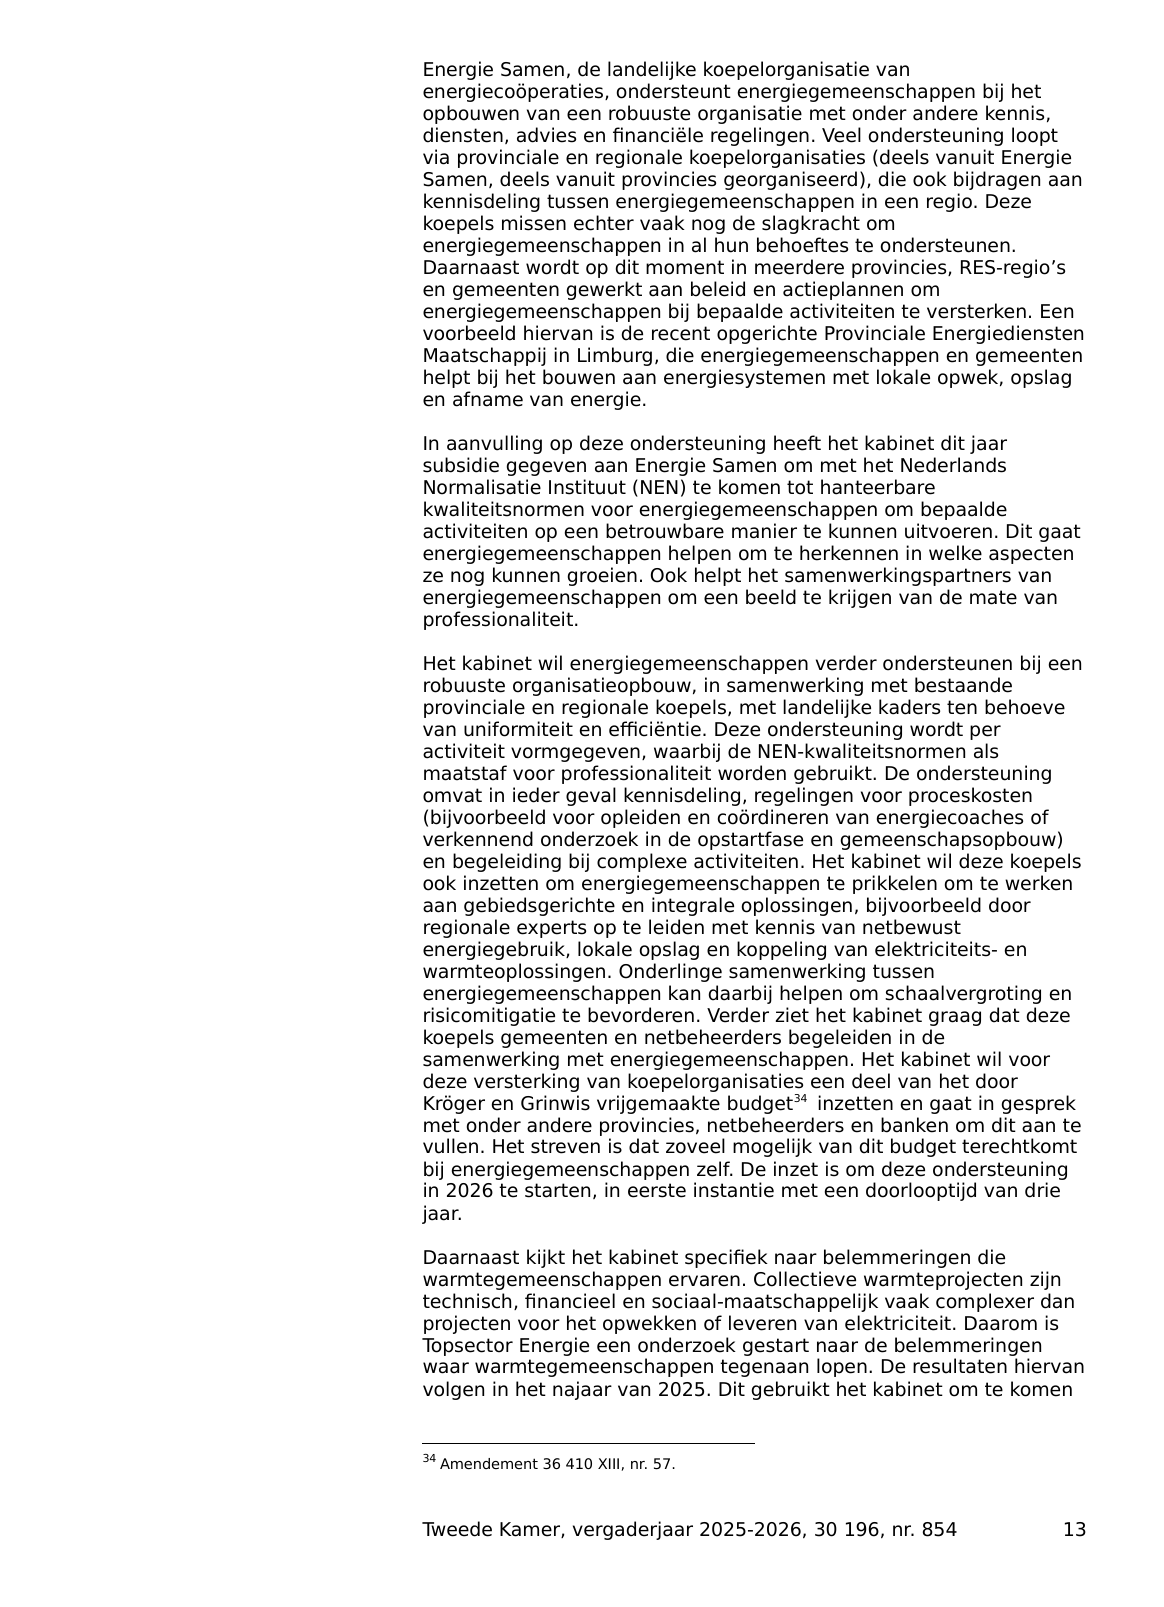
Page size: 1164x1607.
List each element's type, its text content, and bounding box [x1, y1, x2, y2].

text Het kabinet wil energiegemeenschappen verder ondersteunen bij een robuuste organisatieopbouw, in samenwerking met bestaande provinciale en regionale koepels, met landelijke kaders ten behoeve van uniformiteit en efficiëntie. Deze ondersteuning wordt per activiteit vormgegeven, waarbij de NEN-kwaliteitsnormen als maatstaf voor professionaliteit worden gebruikt. De ondersteuning omvat in ieder geval kennisdeling, regelingen voor proceskosten (bijvoorbeeld voor opleiden en coördineren van energiecoaches of verkennend onderzoek in de opstartfase en gemeenschapsopbouw) en begeleiding bij complexe activiteiten. Het kabinet wil deze koepels ook inzetten om energiegemeenschappen te prikkelen om te werken aan gebiedsgerichte en integrale oplossingen, bijvoorbeeld door regionale experts op te leiden met kennis van netbewust energiegebruik, lokale opslag en koppeling van elektriciteits- en warmteoplossingen. Onderlinge samenwerking tussen energiegemeenschappen kan daarbij helpen om schaalvergroting en risicomitigatie te bevorderen. Verder ziet het kabinet graag dat deze koepels gemeenten en netbeheerders begeleiden in de samenwerking met energiegemeenschappen. Het kabinet wil voor deze versterking van koepelorganisaties een deel van het door Kröger en Grinwis vrijgemaakte budget inzetten en gaat in gesprek met onder andere provincies, netbeheerders en banken om dit aan te vullen. Het streven is dat zoveel mogelijk van dit budget terechtkomt bij energiegemeenschappen zelf. De inzet is om deze ondersteuning in 2026 te starten, in eerste instantie met een doorlooptijd van drie jaar. [422, 653, 1087, 1224]
text Amendement 36 410 XIII, nr. 57. [422, 1452, 1087, 1474]
text In aanvulling op deze ondersteuning heeft het kabinet dit jaar subsidie gegeven aan Energie Samen om met het Nederlands Normalisatie Instituut (NEN) te komen tot hanteerbare kwaliteitsnormen voor energiegemeenschappen om bepaalde activiteiten op een betrouwbare manier te kunnen uitvoeren. Dit gaat energiegemeenschappen helpen om te herkennen in welke aspecten ze nog kunnen groeien. Ook helpt het samenwerkingspartners van energiegemeenschappen om een beeld te krijgen van de mate van professionaliteit. [422, 433, 1087, 631]
text Energie Samen, de landelijke koepelorganisatie van energiecoöperaties, ondersteunt energiegemeenschappen bij het opbouwen van een robuuste organisatie met onder andere kennis, diensten, advies en financiële regelingen. Veel ondersteuning loopt via provinciale en regionale koepelorganisaties (deels vanuit Energie Samen, deels vanuit provincies georganiseerd), die ook bijdragen aan kennisdeling tussen energiegemeenschappen in een regio. Deze koepels missen echter vaak nog de slagkracht om energiegemeenschappen in al hun behoeftes te ondersteunen. Daarnaast wordt op dit moment in meerdere provincies, RES-regio’s en gemeenten gewerkt aan beleid en actieplannen om energiegemeenschappen bij bepaalde activiteiten te versterken. Een voorbeeld hiervan is de recent opgerichte Provinciale Energiediensten Maatschappij in Limburg, die energiegemeenschappen en gemeenten helpt bij het bouwen aan energiesystemen met lokale opwek, opslag en afname van energie. [422, 59, 1087, 411]
text Daarnaast kijkt het kabinet specifiek naar belemmeringen die warmtegemeenschappen ervaren. Collectieve warmteprojecten zijn technisch, financieel en sociaal-maatschappelijk vaak complexer dan projecten voor het opwekken of leveren van elektriciteit. Daarom is Topsector Energie een onderzoek gestart naar de belemmeringen waar warmtegemeenschappen tegenaan lopen. De resultaten hiervan volgen in het najaar van 2025. Dit gebruikt het kabinet om te komen [422, 1247, 1087, 1400]
